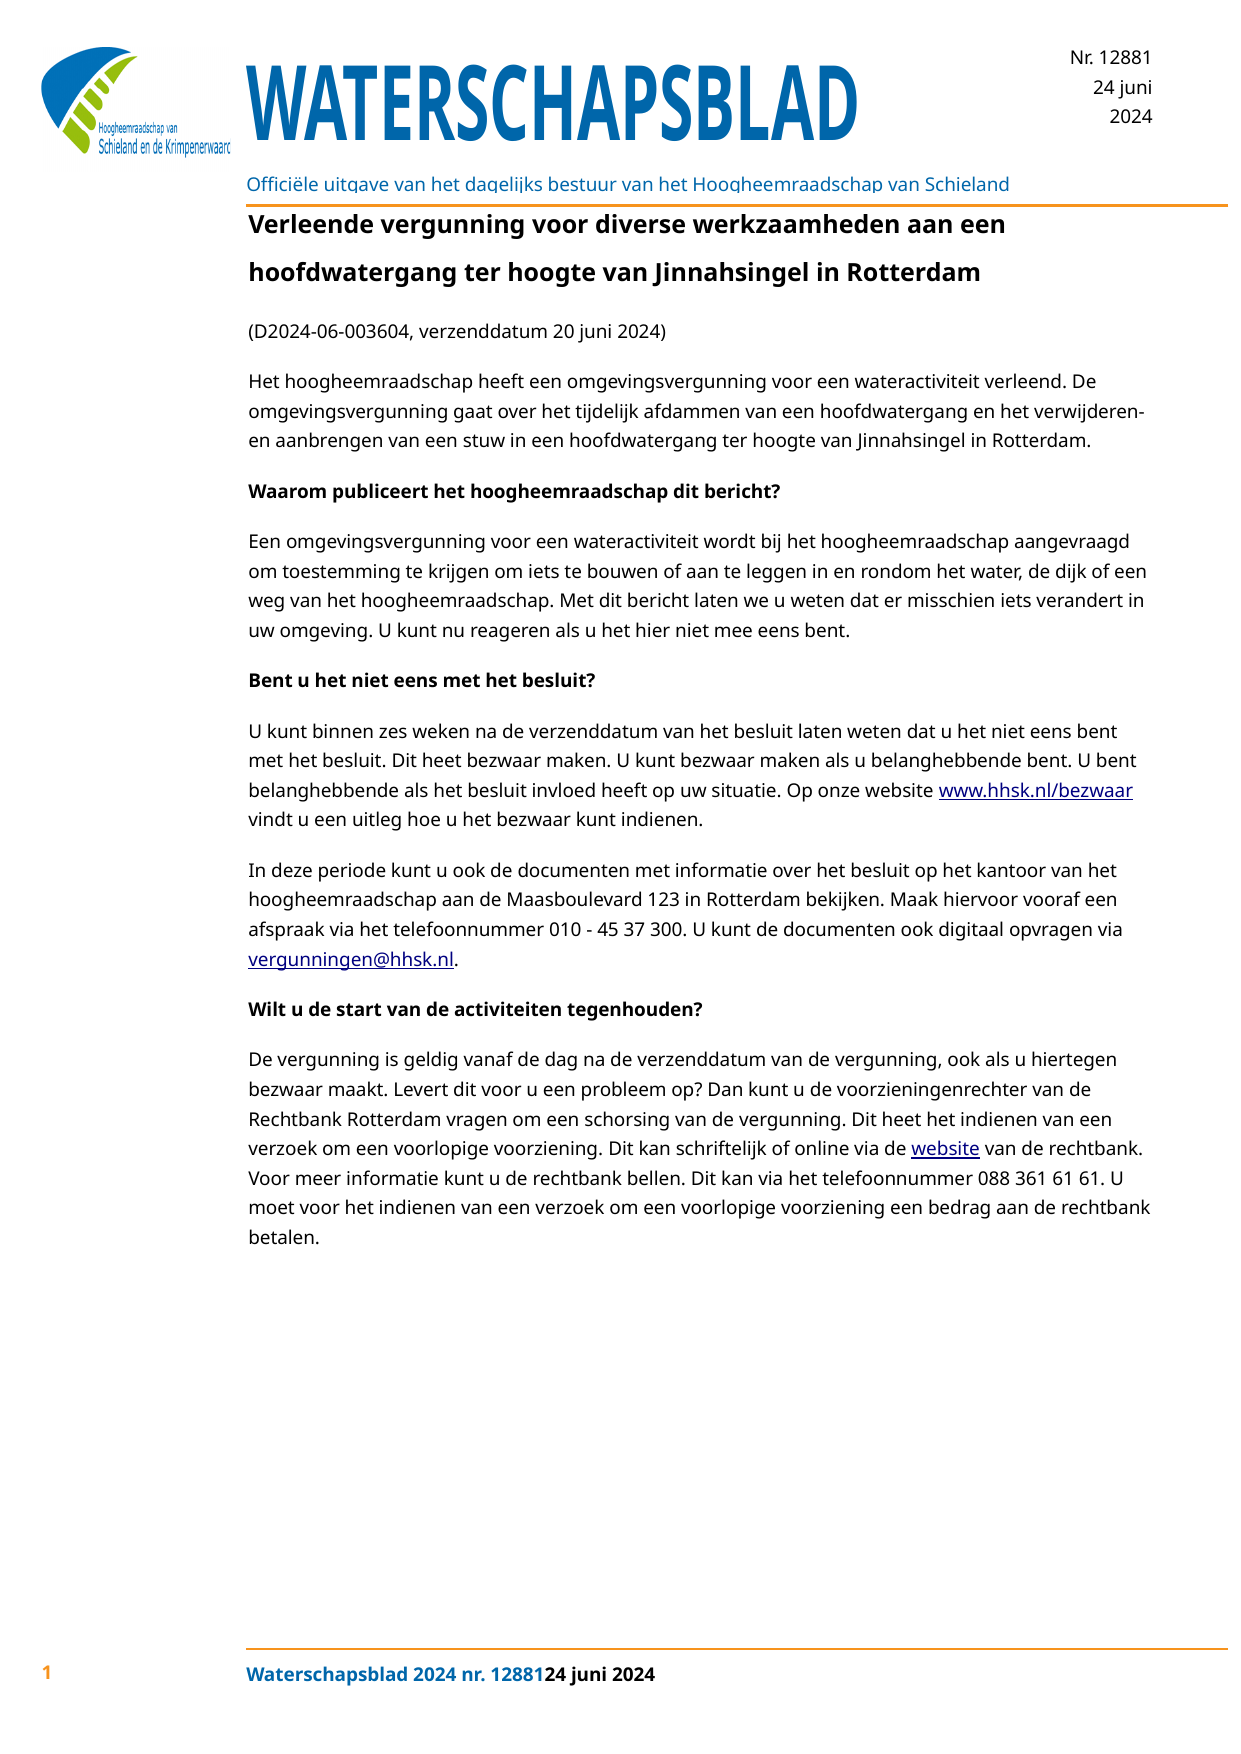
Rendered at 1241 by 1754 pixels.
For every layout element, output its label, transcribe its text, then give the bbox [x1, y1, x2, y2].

text (D2024-06-003604, verzenddatum 20 juni 2024) [248, 318, 1152, 344]
picture [41, 47, 231, 172]
text Bent u het niet eens met het besluit? [248, 667, 1152, 693]
text Waarom publiceert het hoogheemraadschap dit bericht? [248, 478, 1152, 504]
text In deze periode kunt u ook de documenten met informatie over het besluit op het kantoor van het hoogheemraadschap aan de Maasboulevard 123 in Rotterdam bekijken. Maak hiervoor vooraf een afspraak via het telefoonnummer 010 - 45 37 300. U kunt de documenten ook digitaal opvragen via vergunningen@hhsk.nl. [248, 857, 1152, 972]
text Wilt u de start van de activiteiten tegenhouden? [248, 996, 1152, 1022]
text Het hoogheemraadschap heeft een omgevingsvergunning voor een wateractiviteit verleend. De omgevingsvergunning gaat over het tijdelijk afdammen van een hoofdwatergang en het verwijderen- en aanbrengen van een stuw in een hoofdwatergang ter hoogte van Jinnahsingel in Rotterdam. [248, 368, 1152, 453]
text Een omgevingsvergunning voor een wateractiviteit wordt bij het hoogheemraadschap aangevraagd om toestemming te krijgen om iets te bouwen of aan te leggen in en rondom het water, de dijk of een weg van het hoogheemraadschap. Met dit bericht laten we u weten dat er misschien iets verandert in uw omgeving. U kunt nu reageren als u het hier niet mee eens bent. [248, 528, 1152, 643]
text Verleende vergunning voor diverse werkzaamheden aan een hoofdwatergang ter hoogte van Jinnahsingel in Rotterdam [248, 207, 1152, 288]
text U kunt binnen zes weken na de verzenddatum van het besluit laten weten dat u het niet eens bent met het besluit. Dit heet bezwaar maken. U kunt bezwaar maken als u belanghebbende bent. U bent belanghebbende als het besluit invloed heeft op uw situatie. Op onze website www.hhsk.nl/bezwaar vindt u een uitleg hoe u het bezwaar kunt indienen. [248, 718, 1152, 832]
text De vergunning is geldig vanaf de dag na de verzenddatum van de vergunning, ook als u hiertegen bezwaar maakt. Levert dit voor u een probleem op? Dan kunt u de voorzieningenrechter van de Rechtbank Rotterdam vragen om een schorsing van de vergunning. Dit heet het indienen van een verzoek om een voorlopige voorziening. Dit kan schriftelijk of online via de website van de rechtbank. Voor meer informatie kunt u de rechtbank bellen. Dit kan via het telefoonnummer 088 361 61 61. U moet voor het indienen van een verzoek om een voorlopige voorziening een bedrag aan de rechtbank betalen. [248, 1047, 1152, 1250]
